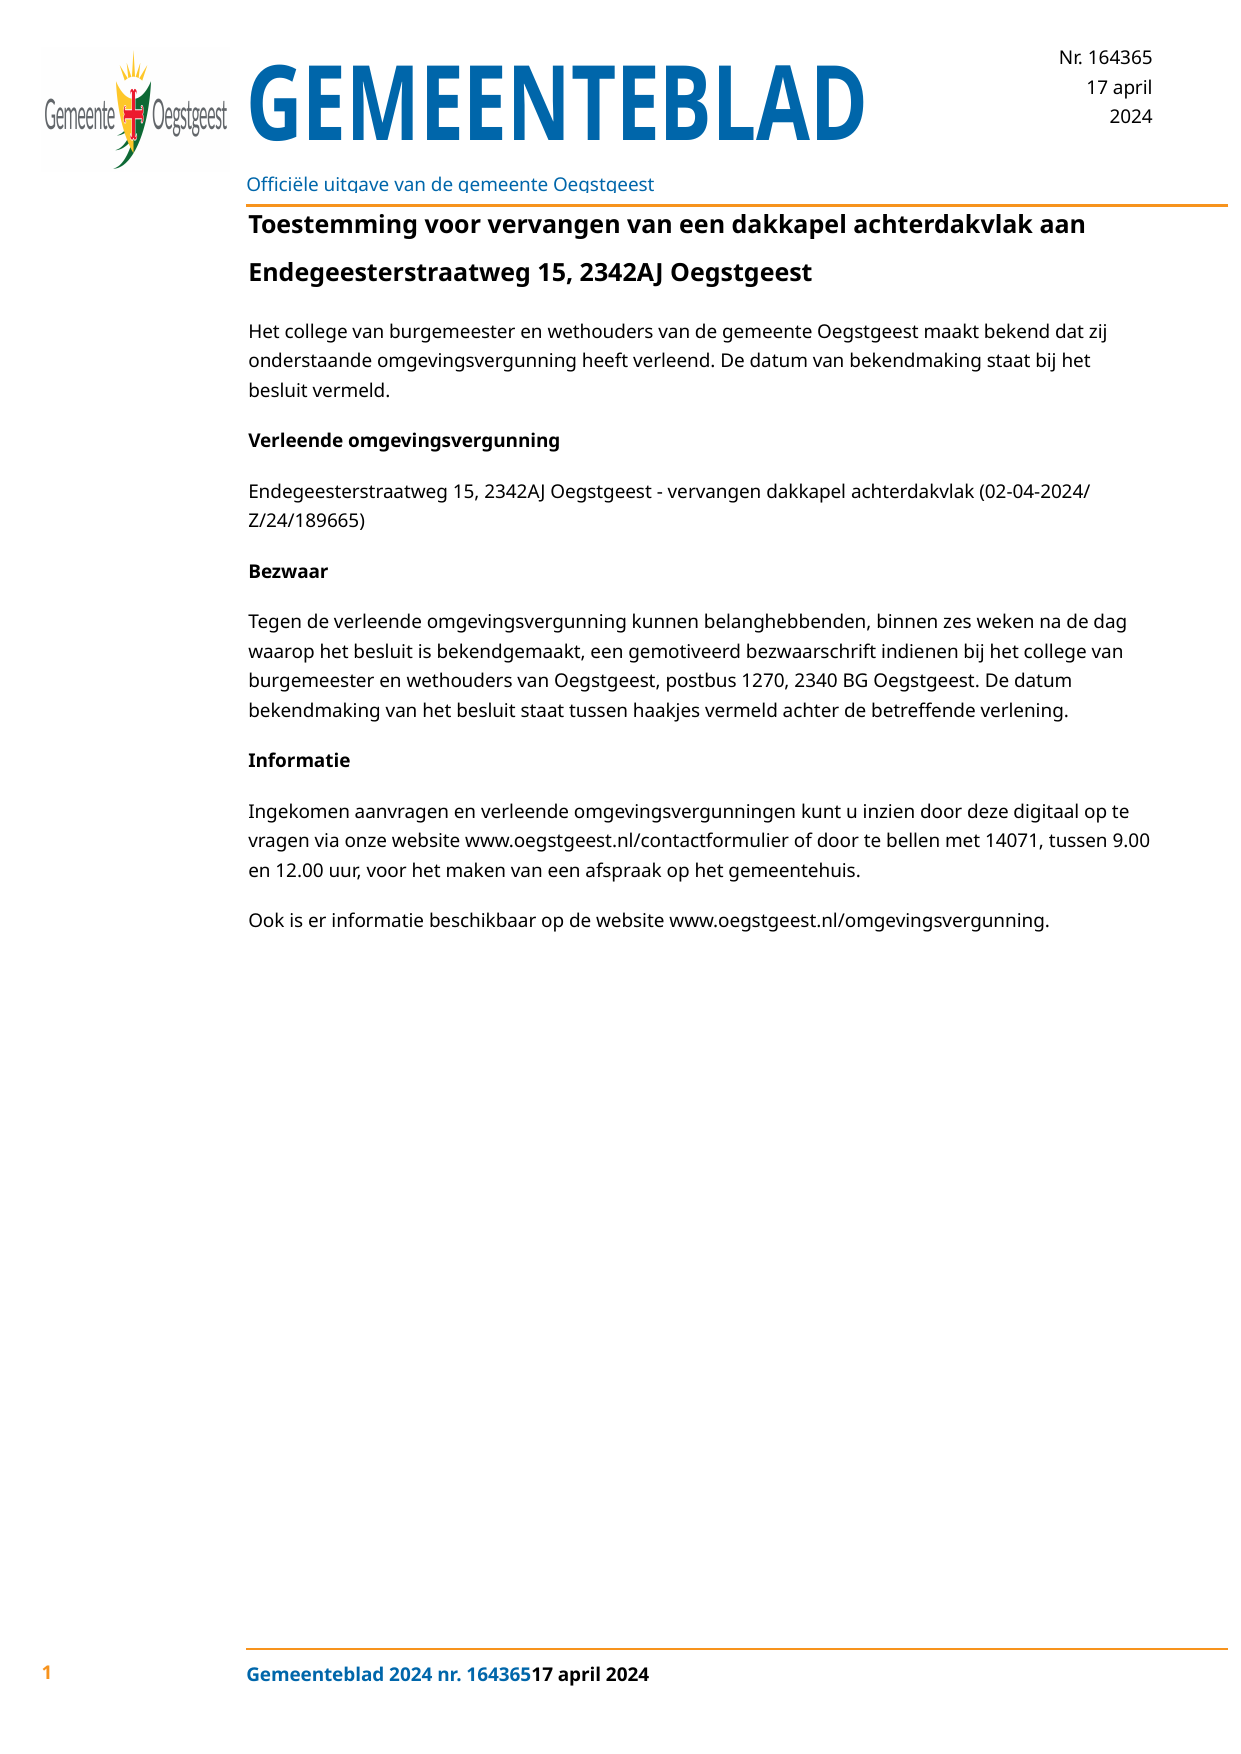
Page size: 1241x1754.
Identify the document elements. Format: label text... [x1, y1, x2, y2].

text Verleende omgevingsvergunning [248, 427, 1152, 453]
text Het college van burgemeester en wethouders van de gemeente Oegstgeest maakt bekend dat zij onderstaande omgevingsvergunning heeft verleend. De datum van bekendmaking staat bij het besluit vermeld. [248, 318, 1152, 403]
text Ook is er informatie beschikbaar op de website www.oegstgeest.nl/omgevingsvergunning. [248, 907, 1152, 933]
text Endegeesterstraatweg 15, 2342AJ Oegstgeest - vervangen dakkapel achterdakvlak (02-04-2024/ Z/24/189665) [248, 478, 1152, 533]
text Informatie [248, 747, 1152, 773]
picture [41, 47, 231, 172]
text Tegen de verleende omgevingsvergunning kunnen belanghebbenden, binnen zes weken na de dag waarop het besluit is bekendgemaakt, een gemotiveerd bezwaarschrift indienen bij het college van burgemeester en wethouders van Oegstgeest, postbus 1270, 2340 BG Oegstgeest. De datum bekendmaking van het besluit staat tussen haakjes vermeld achter de betreffende verlening. [248, 608, 1152, 723]
text Toestemming voor vervangen van een dakkapel achterdakvlak aan Endegeesterstraatweg 15, 2342AJ Oegstgeest [248, 207, 1152, 288]
text Ingekomen aanvragen en verleende omgevingsvergunningen kunt u inzien door deze digitaal op te vragen via onze website www.oegstgeest.nl/contactformulier of door te bellen met 14071, tussen 9.00 en 12.00 uur, voor het maken van een afspraak op het gemeentehuis. [248, 798, 1152, 883]
text Bezwaar [248, 558, 1152, 584]
